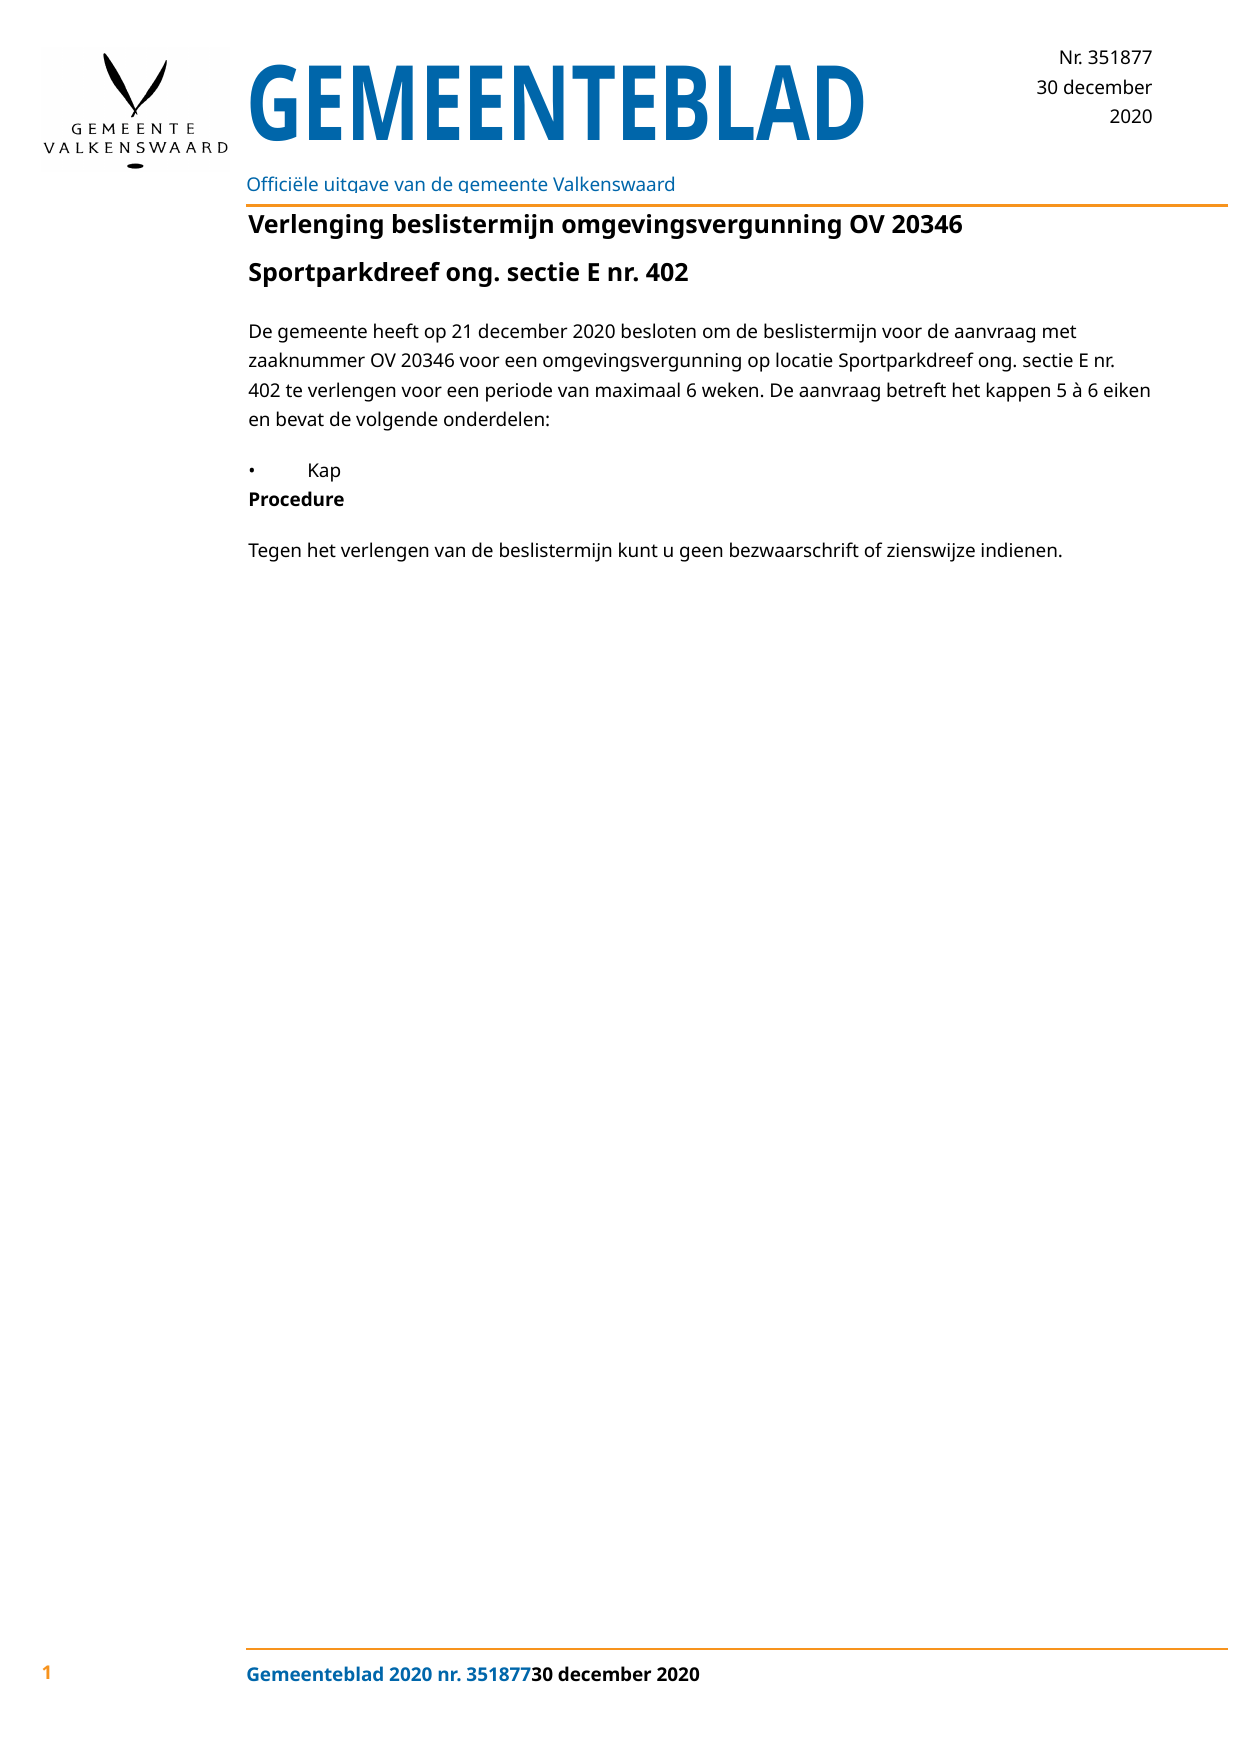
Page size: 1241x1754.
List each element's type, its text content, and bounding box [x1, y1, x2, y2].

text De gemeente heeft op 21 december 2020 besloten om de beslistermijn voor de aanvraag met zaaknummer OV 20346 voor een omgevingsvergunning op locatie Sportparkdreef ong. sectie E nr. 402 te verlengen voor een periode van maximaal 6 weken. De aanvraag betreft het kappen 5 à 6 eiken en bevat de volgende onderdelen: [248, 318, 1152, 432]
text Tegen het verlengen van de beslistermijn kunt u geen bezwaarschrift of zienswijze indienen. [248, 537, 1152, 563]
picture [41, 47, 231, 172]
list Kap [248, 457, 1152, 483]
text Verlenging beslistermijn omgevingsvergunning OV 20346 Sportparkdreef ong. sectie E nr. 402 [248, 207, 1152, 288]
text Procedure [248, 487, 1152, 512]
